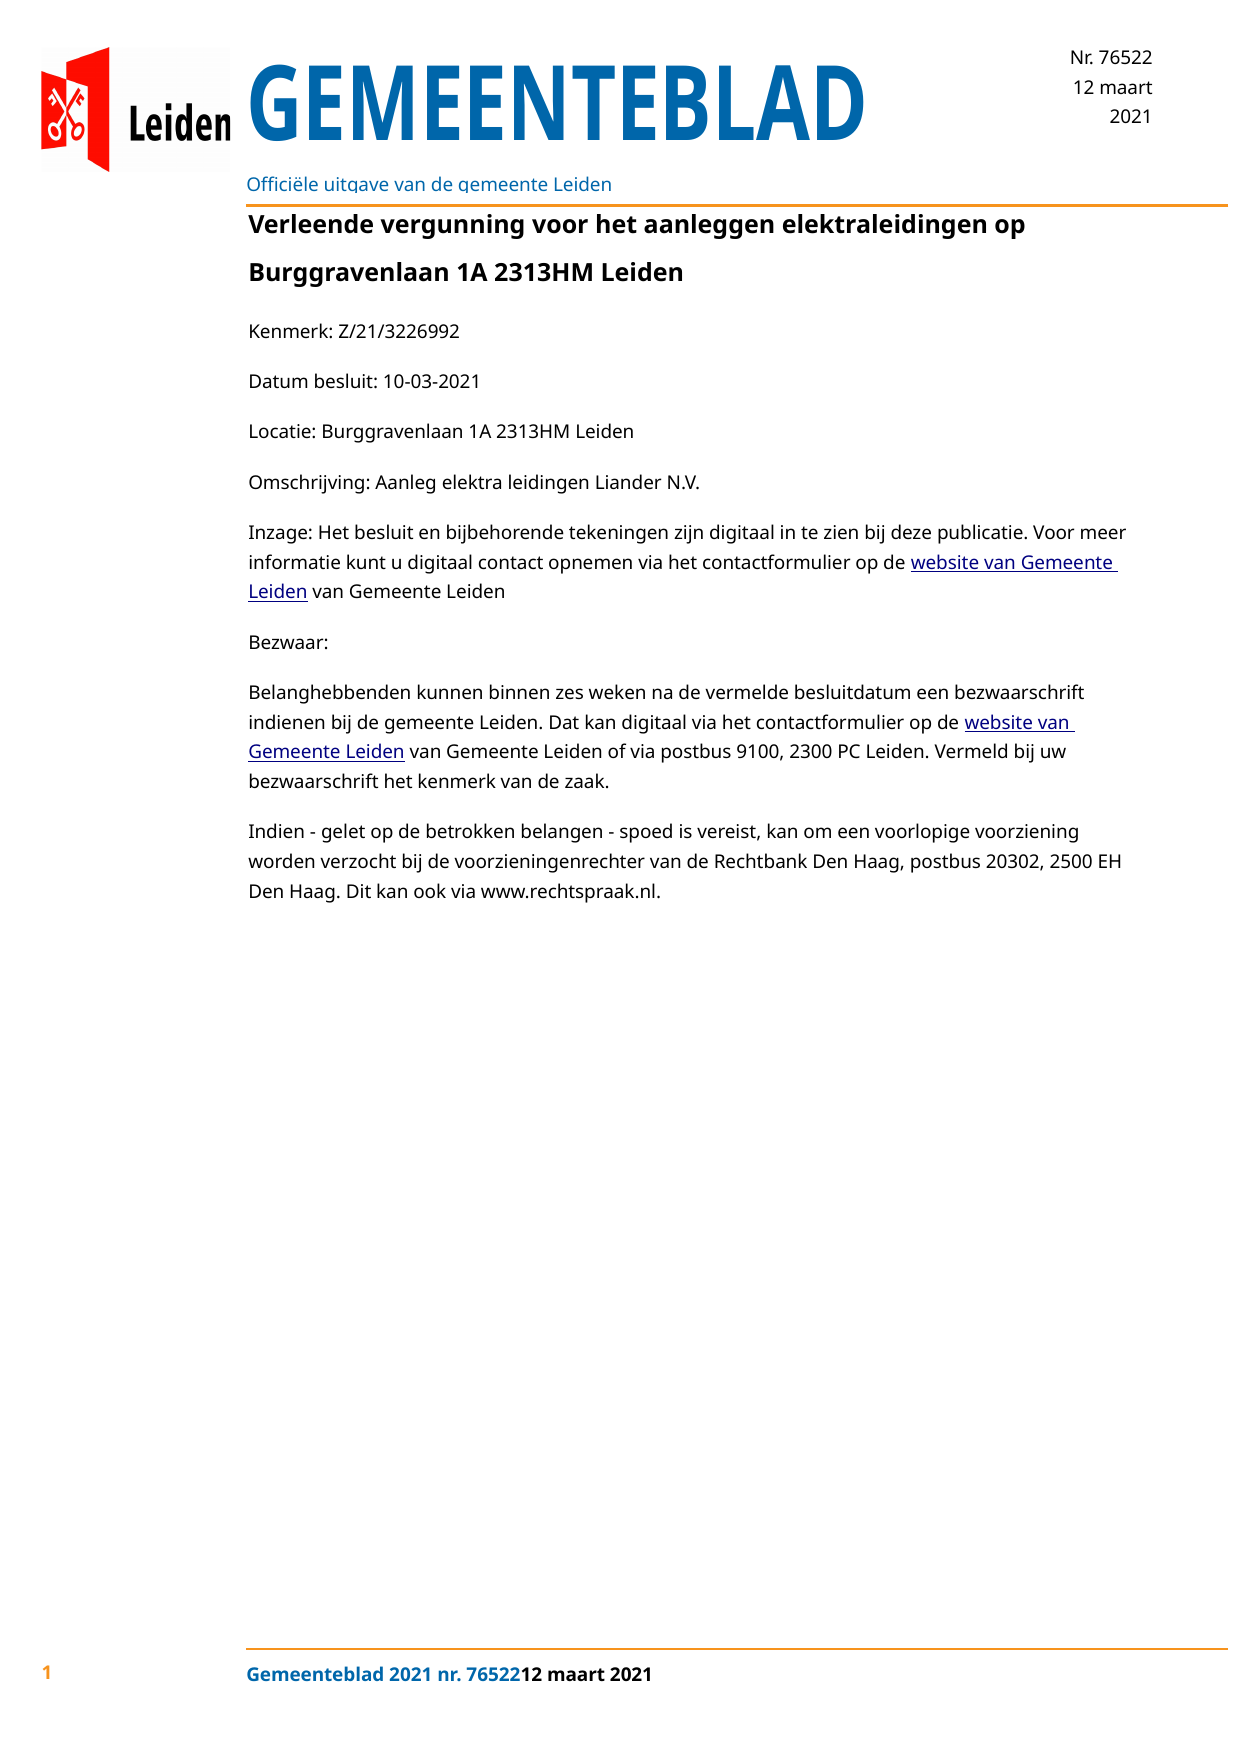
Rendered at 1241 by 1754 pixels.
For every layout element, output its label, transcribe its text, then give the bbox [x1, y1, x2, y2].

text Kenmerk: Z/21/3226992 [248, 318, 1152, 344]
text Verleende vergunning voor het aanleggen elektraleidingen op Burggravenlaan 1A 2313HM Leiden [248, 207, 1152, 288]
text Omschrijving: Aanleg elektra leidingen Liander N.V. [248, 469, 1152, 495]
text Datum besluit: 10-03-2021 [248, 368, 1152, 394]
text Indien - gelet op de betrokken belangen - spoed is vereist, kan om een voorlopige voorziening worden verzocht bij de voorzieningenrechter van de Rechtbank Den Haag, postbus 20302, 2500 EH Den Haag. Dit kan ook via www.rechtspraak.nl. [248, 819, 1152, 904]
text Locatie: Burggravenlaan 1A 2313HM Leiden [248, 419, 1152, 444]
text Inzage: Het besluit en bijbehorende tekeningen zijn digitaal in te zien bij deze publicatie. Voor meer informatie kunt u digitaal contact opnemen via het contactformulier op de website van Gemeente Leiden van Gemeente Leiden [248, 519, 1152, 604]
picture [41, 47, 231, 172]
text Belanghebbenden kunnen binnen zes weken na de vermelde besluitdatum een bezwaarschrift indienen bij de gemeente Leiden. Dat kan digitaal via het contactformulier op de website van Gemeente Leiden van Gemeente Leiden of via postbus 9100, 2300 PC Leiden. Vermeld bij uw bezwaarschrift het kenmerk van de zaak. [248, 679, 1152, 794]
text Bezwaar: [248, 629, 1152, 655]
